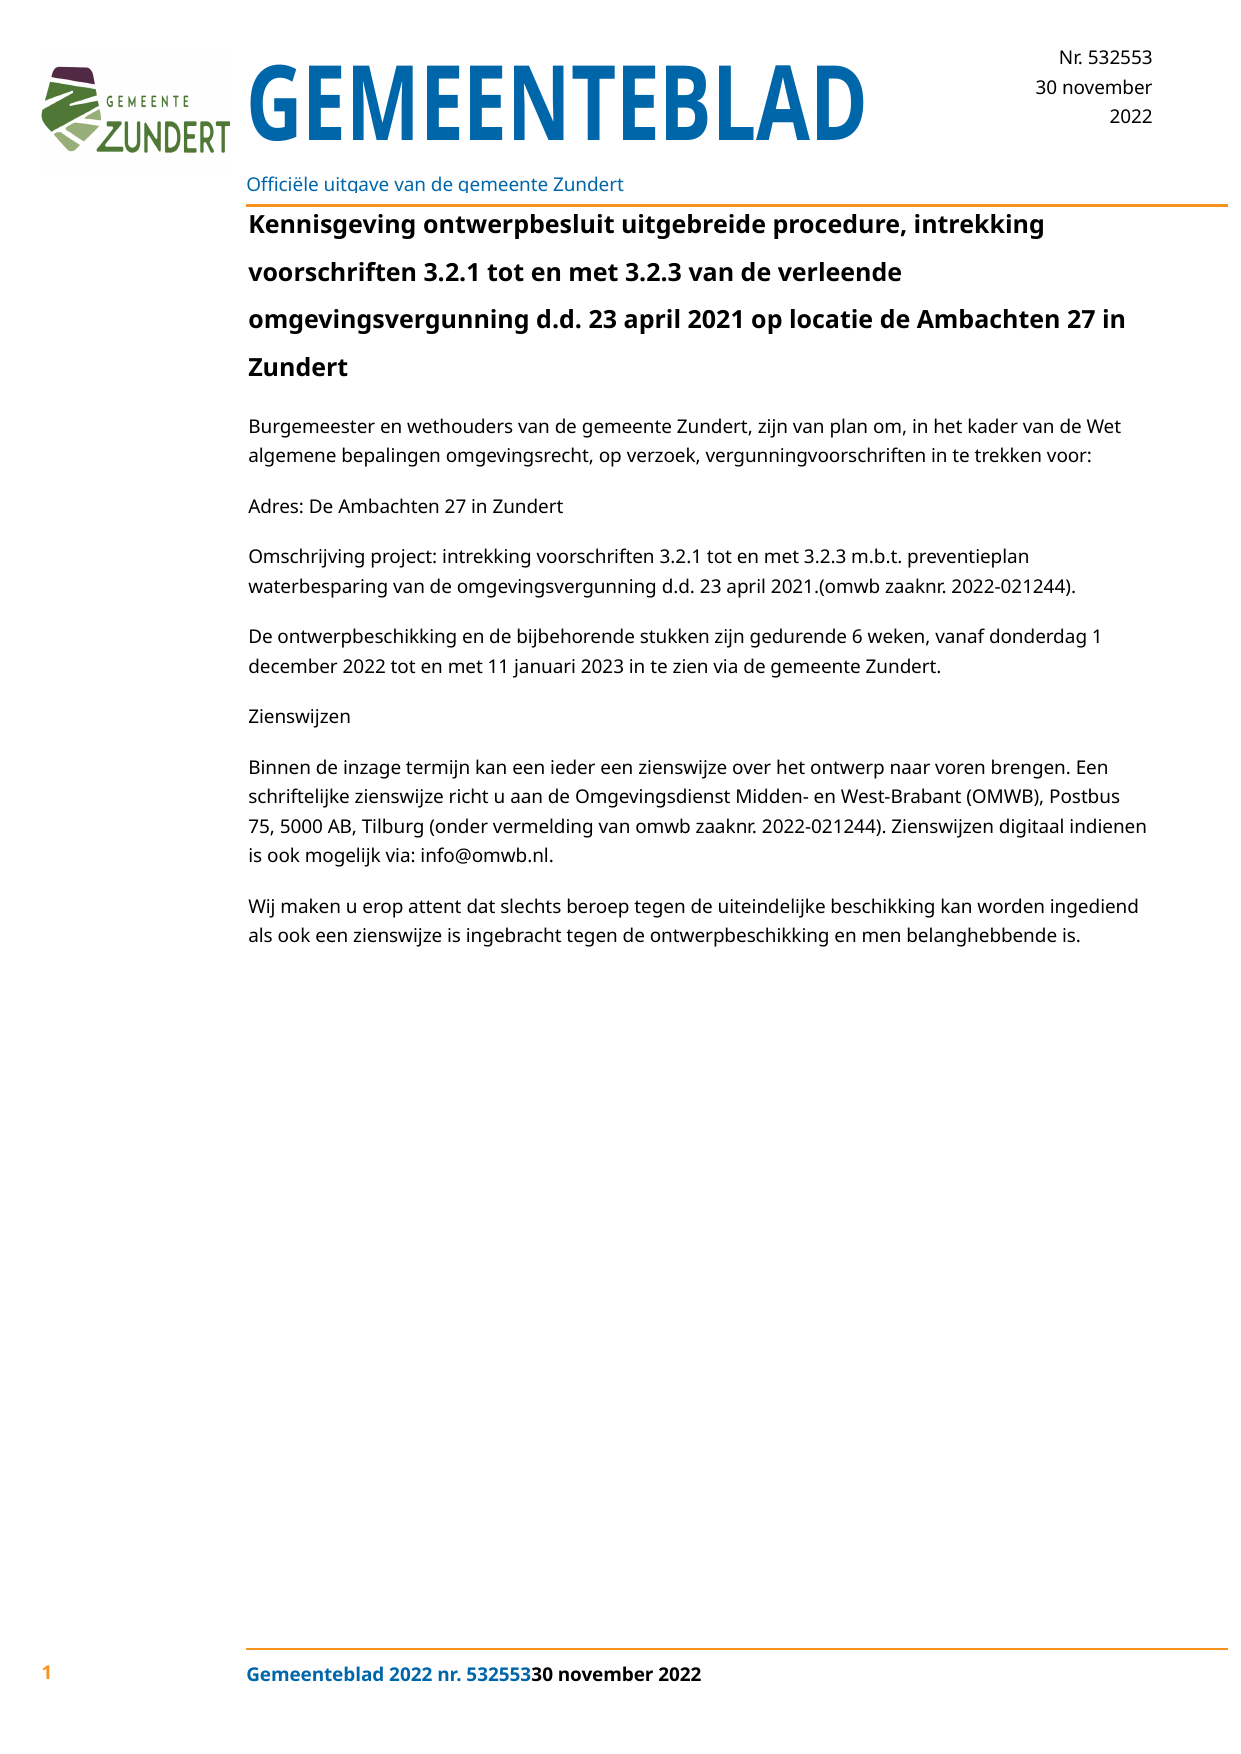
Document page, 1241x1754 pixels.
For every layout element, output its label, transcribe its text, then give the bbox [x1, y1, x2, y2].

text Binnen de inzage termijn kan een ieder een zienswijze over het ontwerp naar voren brengen. Een schriftelijke zienswijze richt u aan de Omgevingsdienst Midden- en West-Brabant (OMWB), Postbus 75, 5000 AB, Tilburg (onder vermelding van omwb zaaknr. 2022-021244). Zienswijzen digitaal indienen is ook mogelijk via: info@omwb.nl. [248, 754, 1152, 868]
text Wij maken u erop attent dat slechts beroep tegen de uiteindelijke beschikking kan worden ingediend als ook een zienswijze is ingebracht tegen de ontwerpbeschikking en men belanghebbende is. [248, 893, 1152, 948]
text Burgemeester en wethouders van de gemeente Zundert, zijn van plan om, in het kader van de Wet algemene bepalingen omgevingsrecht, op verzoek, vergunningvoorschriften in te trekken voor: [248, 413, 1152, 468]
picture [41, 47, 231, 172]
text Kennisgeving ontwerpbesluit uitgebreide procedure, intrekking voorschriften 3.2.1 tot en met 3.2.3 van de verleende omgevingsvergunning d.d. 23 april 2021 op locatie de Ambachten 27 in Zundert [248, 207, 1152, 384]
text Zienswijzen [248, 703, 1152, 729]
text Omschrijving project: intrekking voorschriften 3.2.1 tot en met 3.2.3 m.b.t. preventieplan waterbesparing van de omgevingsvergunning d.d. 23 april 2021.(omwb zaaknr. 2022-021244). [248, 543, 1152, 599]
text Adres: De Ambachten 27 in Zundert [248, 493, 1152, 519]
text De ontwerpbeschikking en de bijbehorende stukken zijn gedurende 6 weken, vanaf donderdag 1 december 2022 tot en met 11 januari 2023 in te zien via de gemeente Zundert. [248, 623, 1152, 679]
